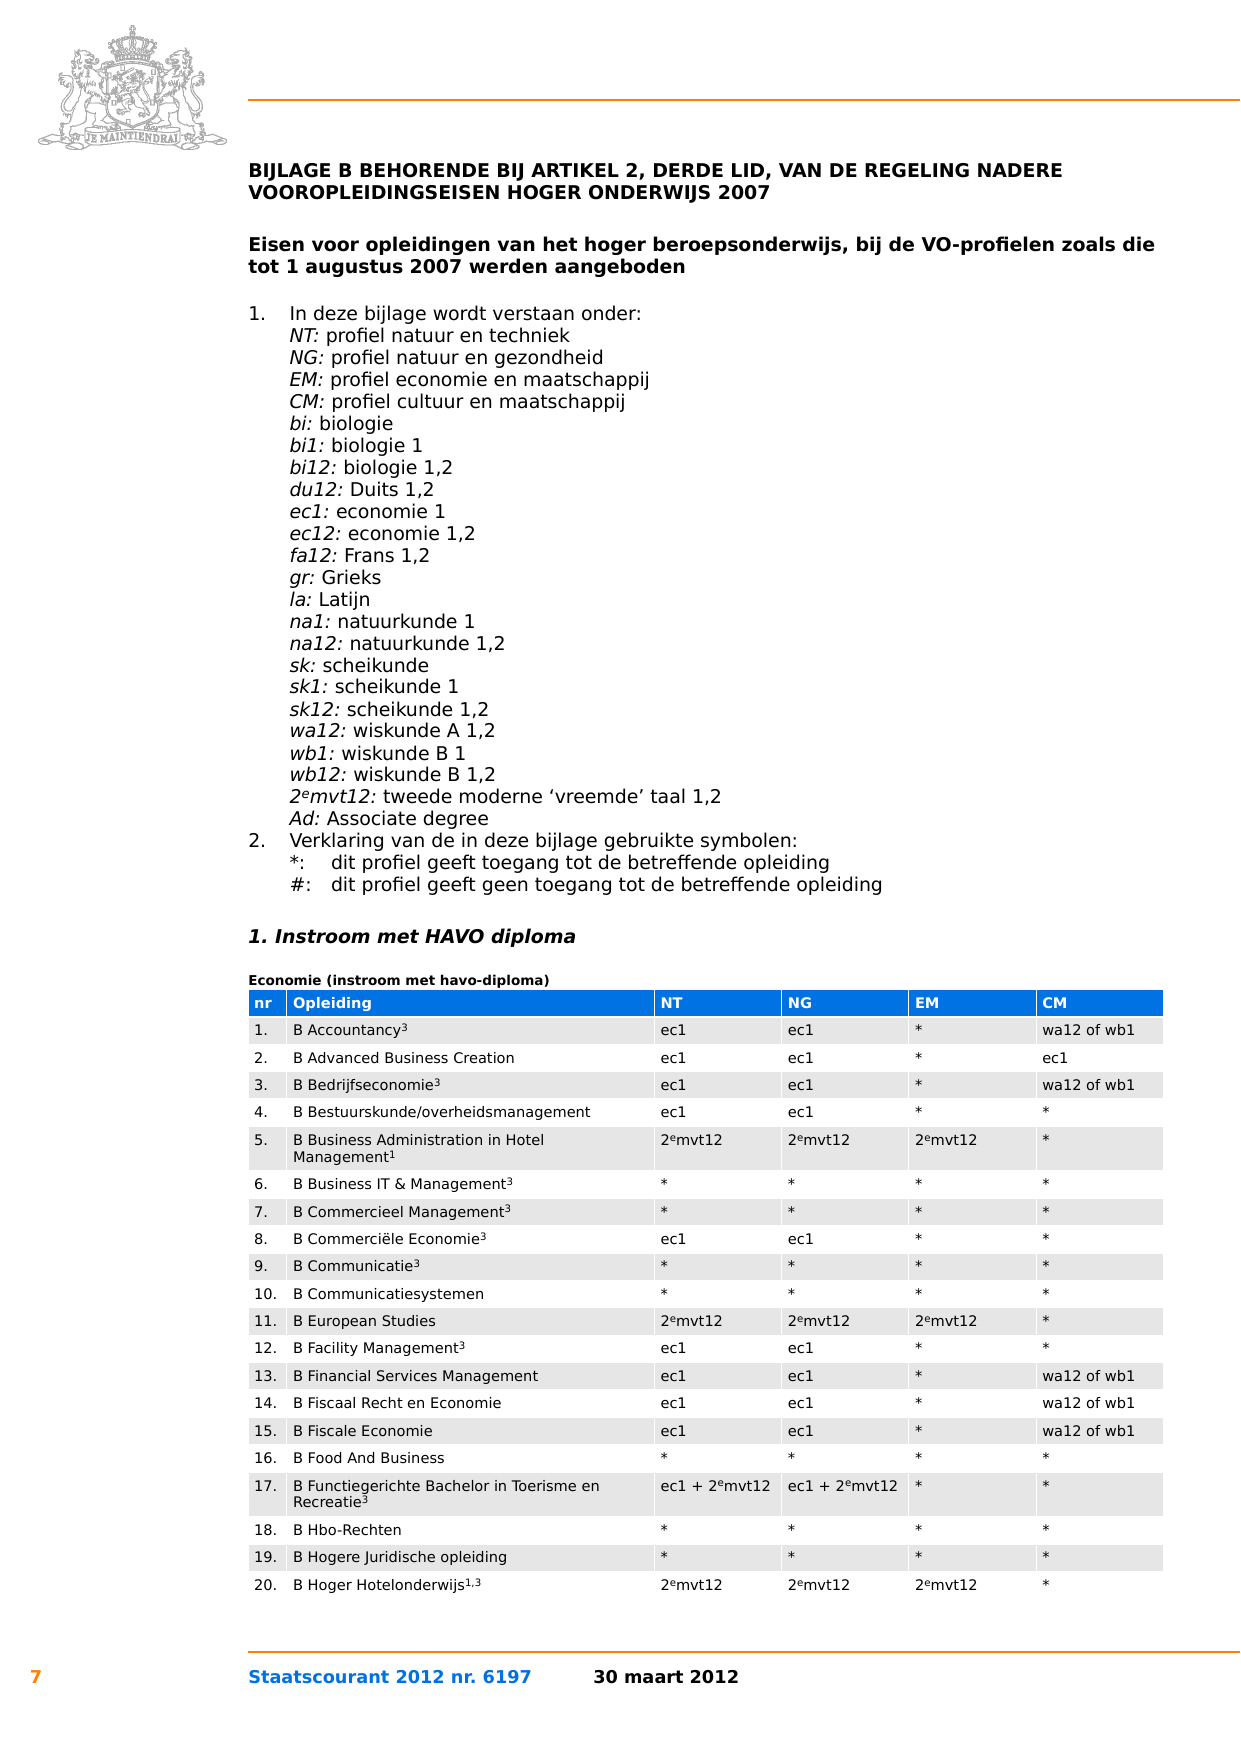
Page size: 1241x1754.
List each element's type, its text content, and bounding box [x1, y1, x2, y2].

table_cell B Business Administration in Hotel Management1 [287, 1127, 654, 1170]
table_cell B Fiscaal Recht en Economie [287, 1391, 654, 1417]
table_cell 2emvt12 [782, 1572, 908, 1598]
text wa12: wiskunde A 1,2 [289, 720, 1163, 742]
table_cell * [1037, 1308, 1163, 1335]
table_cell 5. [249, 1127, 286, 1170]
table_cell 16. [249, 1445, 286, 1472]
table_cell * [909, 1045, 1036, 1071]
table_cell ec1 [782, 1018, 908, 1044]
table_cell 20. [249, 1572, 286, 1598]
table_cell * [655, 1281, 781, 1307]
table_cell 12. [249, 1336, 286, 1362]
table_cell * [655, 1545, 781, 1571]
text ec1: economie 1 [289, 501, 1163, 523]
text la: Latijn [289, 588, 1163, 611]
table_cell B Hoger Hotelonderwijs1,3 [287, 1572, 654, 1598]
table_cell 2emvt12 [655, 1308, 781, 1335]
table_header Economie (instroom met havo-diploma) [248, 973, 1163, 989]
text Ad: Associate degree [289, 808, 1163, 830]
text na12: natuurkunde 1,2 [289, 632, 1163, 654]
text fa12: Frans 1,2 [289, 544, 1163, 567]
table_cell 2emvt12 [909, 1308, 1036, 1335]
text sk12: scheikunde 1,2 [289, 698, 1163, 720]
table_cell B Bedrijfseconomie3 [287, 1072, 654, 1098]
table_cell 18. [249, 1517, 286, 1543]
table_cell ec1 [782, 1226, 908, 1252]
table_cell * [909, 1171, 1036, 1198]
table_cell 3. [249, 1072, 286, 1098]
text #: dit profiel geeft geen toegang tot de betreffende opleiding [289, 874, 1163, 896]
table_cell 14. [249, 1391, 286, 1417]
table_cell * [655, 1171, 781, 1198]
table_cell 9. [249, 1254, 286, 1280]
table_cell ec1 [782, 1045, 908, 1071]
table_cell * [1037, 1127, 1163, 1170]
table_cell 19. [249, 1545, 286, 1571]
table_cell * [1037, 1545, 1163, 1571]
table_cell nr [249, 990, 286, 1016]
table_cell * [909, 1445, 1036, 1472]
table_cell ec1 [655, 1391, 781, 1417]
text NG: profiel natuur en gezondheid [289, 347, 1163, 369]
table_cell B Accountancy3 [287, 1018, 654, 1044]
table_cell ec1 [1037, 1045, 1163, 1071]
table_cell * [1037, 1100, 1163, 1126]
table_cell * [1037, 1473, 1163, 1516]
table_cell wa12 of wb1 [1037, 1391, 1163, 1417]
table_cell * [909, 1018, 1036, 1044]
subtitle Eisen voor opleidingen van het hoger beroepsonderwijs, bij de VO-profielen zoals die tot 1 augustus 2007 werden aangeboden [248, 234, 1163, 278]
table_cell B Advanced Business Creation [287, 1045, 654, 1071]
table_cell B Fiscale Economie [287, 1418, 654, 1444]
text sk1: scheikunde 1 [289, 676, 1163, 698]
table_cell B Business IT & Management3 [287, 1171, 654, 1198]
text EM: profiel economie en maatschappij [289, 369, 1163, 391]
table_cell * [655, 1445, 781, 1472]
table_cell ec1 [655, 1363, 781, 1389]
table_cell * [1037, 1336, 1163, 1362]
table_cell ec1 [782, 1391, 908, 1417]
table_cell 10. [249, 1281, 286, 1307]
subtitle BIJLAGE B BEHORENDE BIJ ARTIKEL 2, DERDE LID, VAN DE REGELING NADERE VOOROPLEIDINGSEISEN HOGER ONDERWIJS 2007 [248, 160, 1163, 204]
table_cell ec1 [655, 1072, 781, 1098]
table_cell NT [655, 990, 781, 1016]
table_cell ec1 [655, 1018, 781, 1044]
table_cell 2emvt12 [909, 1127, 1036, 1170]
text ec12: economie 1,2 [289, 523, 1163, 544]
table_cell * [1037, 1254, 1163, 1280]
table_cell B Hbo-Rechten [287, 1517, 654, 1543]
table_cell * [655, 1254, 781, 1280]
table_cell ec1 [782, 1418, 908, 1444]
table_cell 2emvt12 [655, 1127, 781, 1170]
table_cell 8. [249, 1226, 286, 1252]
table_cell CM [1037, 990, 1163, 1016]
table_cell ec1 [782, 1100, 908, 1126]
table_cell Opleiding [287, 990, 654, 1016]
table_cell * [909, 1336, 1036, 1362]
table_cell wa12 of wb1 [1037, 1072, 1163, 1098]
table_cell * [909, 1281, 1036, 1307]
table_cell * [782, 1545, 908, 1571]
picture [38, 25, 227, 150]
text du12: Duits 1,2 [289, 479, 1163, 501]
text 2. Verklaring van de in deze bijlage gebruikte symbolen: [248, 830, 1163, 852]
table_cell 4. [249, 1100, 286, 1126]
text CM: profiel cultuur en maatschappij [289, 391, 1163, 413]
table_cell * [909, 1226, 1036, 1252]
text sk: scheikunde [289, 654, 1163, 676]
text bi1: biologie 1 [289, 435, 1163, 457]
table_cell EM [909, 990, 1036, 1016]
table_cell 2emvt12 [782, 1308, 908, 1335]
text *: dit profiel geeft toegang tot de betreffende opleiding [289, 852, 1163, 874]
table_cell * [1037, 1572, 1163, 1598]
table_cell * [1037, 1199, 1163, 1225]
table_cell wa12 of wb1 [1037, 1418, 1163, 1444]
table_cell * [909, 1072, 1036, 1098]
table_cell * [1037, 1517, 1163, 1543]
table_cell ec1 [655, 1336, 781, 1362]
table_cell B Hogere Juridische opleiding [287, 1545, 654, 1571]
table_cell ec1 + 2emvt12 [655, 1473, 781, 1516]
table_cell NG [782, 990, 908, 1016]
table_cell * [909, 1517, 1036, 1543]
table_cell * [1037, 1171, 1163, 1198]
table_cell wa12 of wb1 [1037, 1018, 1163, 1044]
table_cell * [909, 1363, 1036, 1389]
table_cell ec1 + 2emvt12 [782, 1473, 908, 1516]
text wb1: wiskunde B 1 [289, 742, 1163, 764]
table_cell * [1037, 1445, 1163, 1472]
table_cell B Functiegerichte Bachelor in Toerisme en Recreatie3 [287, 1473, 654, 1516]
table_cell ec1 [782, 1072, 908, 1098]
table_cell ec1 [655, 1418, 781, 1444]
table_cell * [909, 1473, 1036, 1516]
table_cell * [782, 1281, 908, 1307]
table_cell B Commerciële Economie3 [287, 1226, 654, 1252]
table_cell * [1037, 1281, 1163, 1307]
table_cell 7. [249, 1199, 286, 1225]
table_cell wa12 of wb1 [1037, 1363, 1163, 1389]
table_cell ec1 [782, 1336, 908, 1362]
table_cell B Communicatiesystemen [287, 1281, 654, 1307]
text bi12: biologie 1,2 [289, 457, 1163, 479]
text 1. In deze bijlage wordt verstaan onder: [248, 303, 1163, 325]
table_cell B Commercieel Management3 [287, 1199, 654, 1225]
table_cell B European Studies [287, 1308, 654, 1335]
table_cell ec1 [655, 1045, 781, 1071]
text na1: natuurkunde 1 [289, 611, 1163, 632]
text gr: Grieks [289, 567, 1163, 588]
table_cell ec1 [655, 1226, 781, 1252]
subtitle 1. Instroom met HAVO diploma [248, 926, 1163, 948]
table_cell 11. [249, 1308, 286, 1335]
table_cell B Facility Management3 [287, 1336, 654, 1362]
table_cell * [909, 1391, 1036, 1417]
table_cell * [782, 1517, 908, 1543]
text 2emvt12: tweede moderne ‘vreemde’ taal 1,2 [289, 786, 1163, 808]
table_cell * [909, 1199, 1036, 1225]
table_cell 2emvt12 [655, 1572, 781, 1598]
table_cell * [782, 1171, 908, 1198]
table_cell * [655, 1517, 781, 1543]
table_cell 13. [249, 1363, 286, 1389]
table_cell 2. [249, 1045, 286, 1071]
table_cell * [782, 1254, 908, 1280]
table_cell 1. [249, 1018, 286, 1044]
table_cell B Food And Business [287, 1445, 654, 1472]
table_cell B Financial Services Management [287, 1363, 654, 1389]
table_cell 6. [249, 1171, 286, 1198]
table_cell * [655, 1199, 781, 1225]
text bi: biologie [289, 413, 1163, 435]
table_cell B Communicatie3 [287, 1254, 654, 1280]
table_cell 2emvt12 [782, 1127, 908, 1170]
table_cell B Bestuurskunde/overheidsmanagement [287, 1100, 654, 1126]
text NT: profiel natuur en techniek [289, 325, 1163, 347]
table_cell * [909, 1418, 1036, 1444]
table_cell * [909, 1254, 1036, 1280]
table_cell * [909, 1545, 1036, 1571]
table_cell * [782, 1445, 908, 1472]
table_cell 2emvt12 [909, 1572, 1036, 1598]
table_cell ec1 [655, 1100, 781, 1126]
table_cell * [909, 1100, 1036, 1126]
table_cell * [782, 1199, 908, 1225]
text wb12: wiskunde B 1,2 [289, 764, 1163, 786]
table_cell ec1 [782, 1363, 908, 1389]
table_cell 17. [249, 1473, 286, 1516]
table_cell * [1037, 1226, 1163, 1252]
table_cell 15. [249, 1418, 286, 1444]
